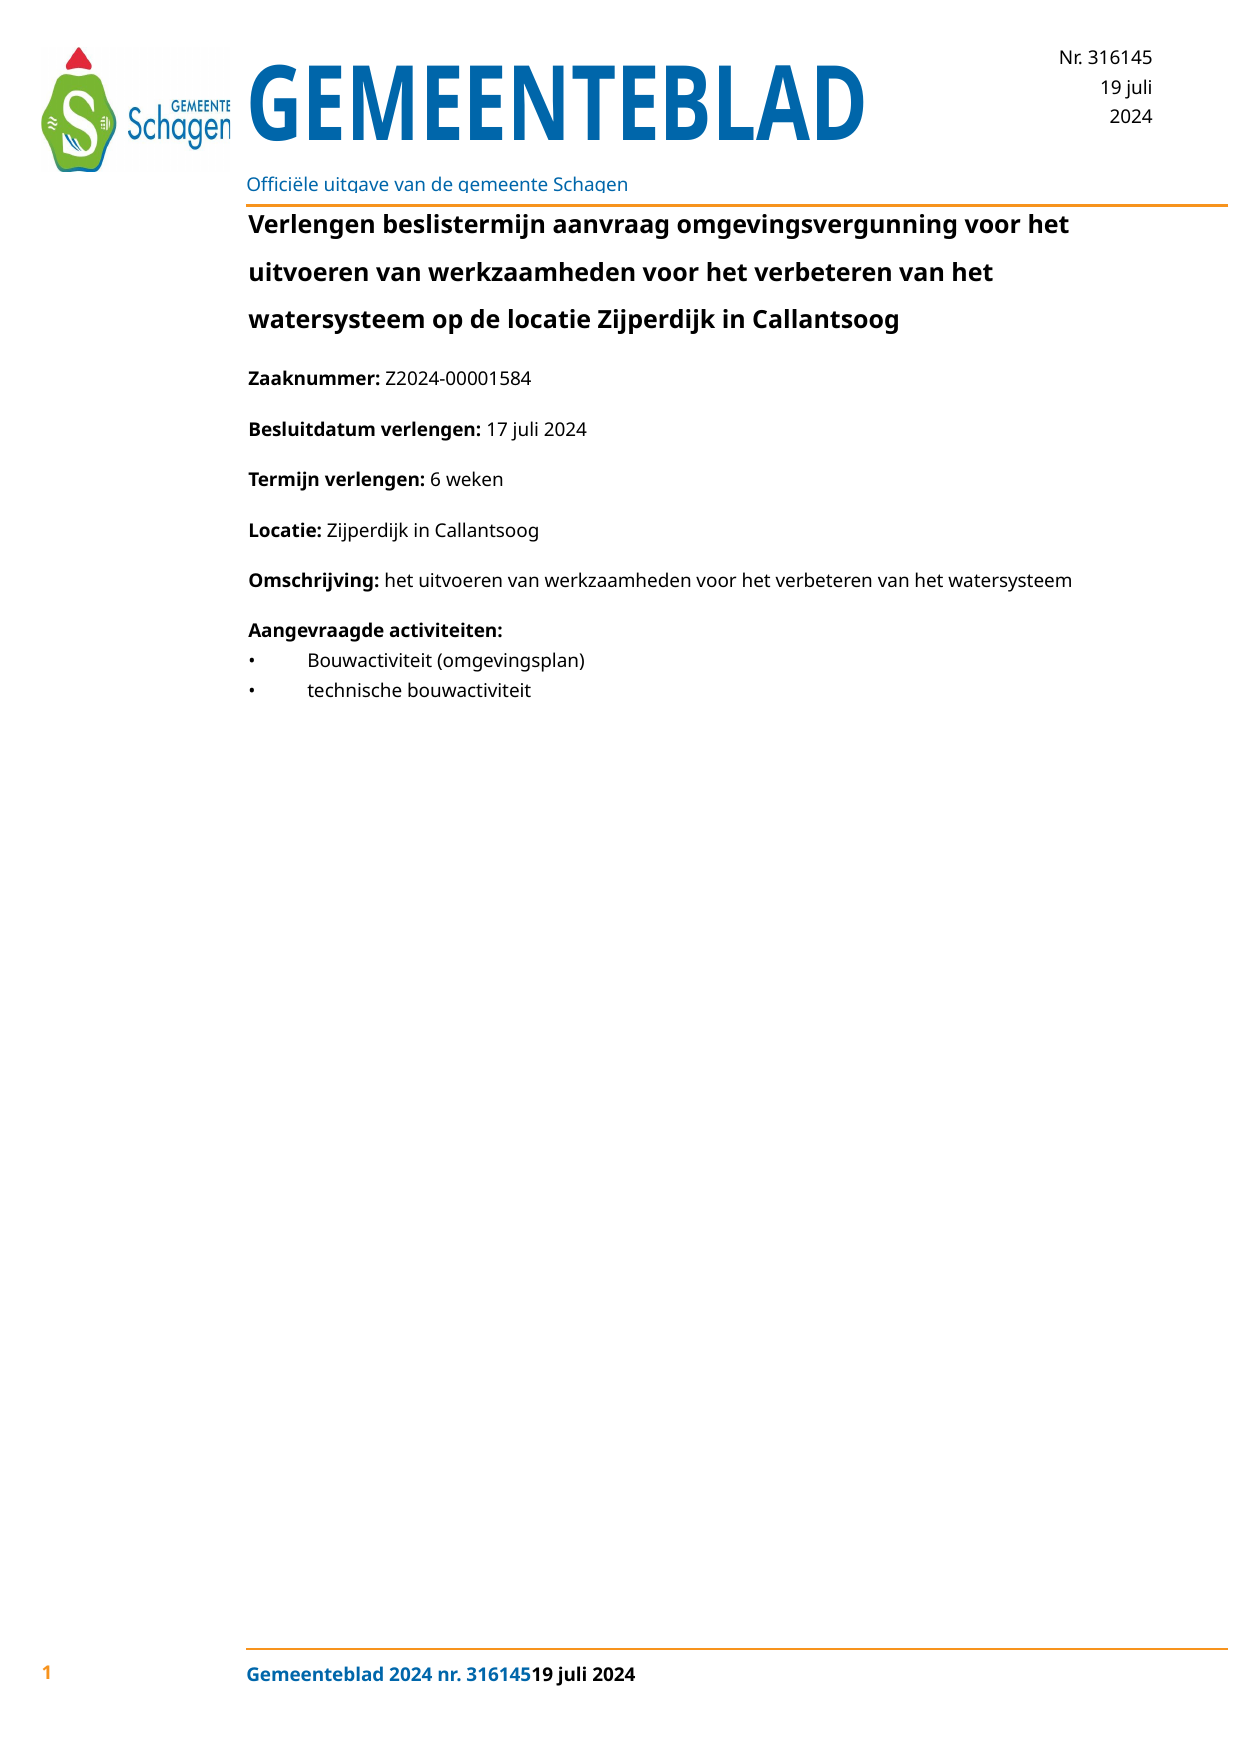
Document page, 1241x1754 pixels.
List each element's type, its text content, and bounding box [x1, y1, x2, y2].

text Besluitdatum verlengen: 17 juli 2024 [248, 416, 1152, 442]
text Omschrijving: het uitvoeren van werkzaamheden voor het verbeteren van het watersysteem [248, 567, 1152, 593]
text Verlengen beslistermijn aanvraag omgevingsvergunning voor het uitvoeren van werkzaamheden voor het verbeteren van het watersysteem op de locatie Zijperdijk in Callantsoog [248, 207, 1152, 336]
list Bouwactiviteit (omgevingsplan) [248, 647, 1152, 673]
list technische bouwactiviteit [248, 677, 1152, 702]
text Aangevraagde activiteiten: [248, 618, 1152, 643]
picture [41, 47, 231, 172]
text Zaaknummer: Z2024-00001584 [248, 366, 1152, 391]
text Locatie: Zijperdijk in Callantsoog [248, 517, 1152, 542]
text Termijn verlengen: 6 weken [248, 466, 1152, 492]
